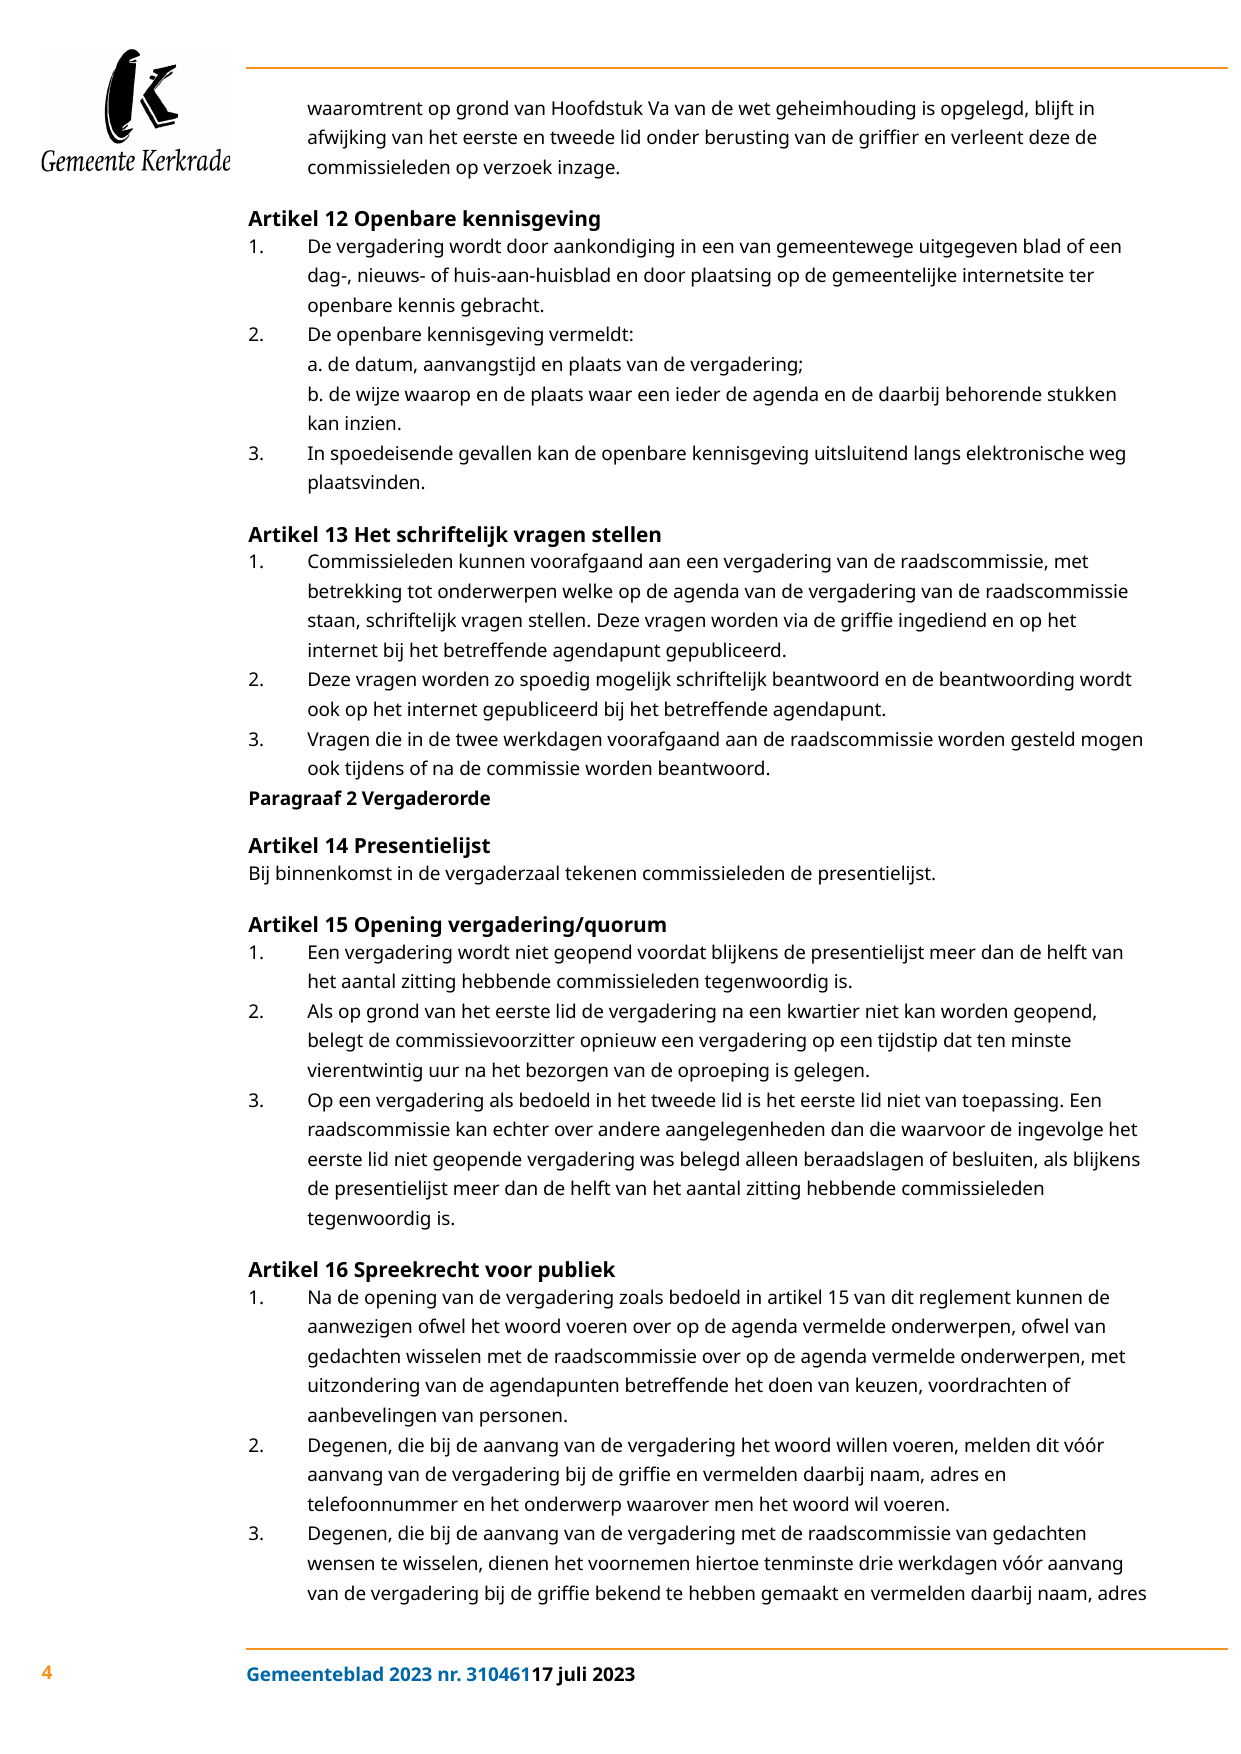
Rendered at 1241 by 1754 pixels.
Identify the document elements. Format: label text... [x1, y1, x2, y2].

list Commissieleden kunnen voorafgaand aan een vergadering van de raadscommissie, met betrekking tot onderwerpen welke op de agenda van de vergadering van de raadscommissie staan, schriftelijk vragen stellen. Deze vragen worden via de griffie ingediend en op het internet bij het betreffende agendapunt gepubliceerd. [248, 548, 1152, 663]
text Artikel 14 Presentielijst [248, 832, 1152, 860]
list waaromtrent op grond van Hoofdstuk Va van de wet geheimhouding is opgelegd, blijft in afwijking van het eerste en tweede lid onder berusting van de griffier en verleent deze de commissieleden op verzoek inzage. [248, 95, 1152, 180]
text Artikel 16 Spreekrecht voor publiek [248, 1256, 1152, 1284]
list De openbare kennisgeving vermeldt: [248, 322, 1152, 347]
text Bij binnenkomst in de vergaderzaal tekenen commissieleden de presentielijst. [248, 860, 1152, 886]
list Degenen, die bij de aanvang van de vergadering met de raadscommissie van gedachten wensen te wisselen, dienen het voornemen hiertoe tenminste drie werkdagen vóór aanvang van de vergadering bij de griffie bekend te hebben gemaakt en vermelden daarbij naam, adres [248, 1521, 1152, 1606]
list In spoedeisende gevallen kan de openbare kennisgeving uitsluitend langs elektronische weg plaatsvinden. [248, 440, 1152, 495]
list De vergadering wordt door aankondiging in een van gemeentewege uitgegeven blad of een dag-, nieuws- of huis-aan-huisblad en door plaatsing op de gemeentelijke internetsite ter openbare kennis gebracht. [248, 233, 1152, 318]
list Een vergadering wordt niet geopend voordat blijkens de presentielijst meer dan de helft van het aantal zitting hebbende commissieleden tegenwoordig is. [248, 939, 1152, 994]
list b. de wijze waarop en de plaats waar een ieder de agenda en de daarbij behorende stukken kan inzien. [248, 381, 1152, 436]
list Vragen die in de twee werkdagen voorafgaand aan de raadscommissie worden gesteld mogen ook tijdens of na de commissie worden beantwoord. [248, 726, 1152, 781]
picture [41, 47, 231, 172]
text Paragraaf 2 Vergaderorde [248, 785, 1152, 811]
list a. de datum, aanvangstijd en plaats van de vergadering; [248, 351, 1152, 377]
text Artikel 13 Het schriftelijk vragen stellen [248, 520, 1152, 548]
list Deze vragen worden zo spoedig mogelijk schriftelijk beantwoord en de beantwoording wordt ook op het internet gepubliceerd bij het betreffende agendapunt. [248, 667, 1152, 722]
list Na de opening van de vergadering zoals bedoeld in artikel 15 van dit reglement kunnen de aanwezigen ofwel het woord voeren over op de agenda vermelde onderwerpen, ofwel van gedachten wisselen met de raadscommissie over op de agenda vermelde onderwerpen, met uitzondering van de agendapunten betreffende het doen van keuzen, voordrachten of aanbevelingen van personen. [248, 1284, 1152, 1428]
list Degenen, die bij de aanvang van de vergadering het woord willen voeren, melden dit vóór aanvang van de vergadering bij de griffie en vermelden daarbij naam, adres en telefoonnummer en het onderwerp waarover men het woord wil voeren. [248, 1432, 1152, 1517]
list Op een vergadering als bedoeld in het tweede lid is het eerste lid niet van toepassing. Een raadscommissie kan echter over andere aangelegenheden dan die waarvoor de ingevolge het eerste lid niet geopende vergadering was belegd alleen beraadslagen of besluiten, als blijkens de presentielijst meer dan de helft van het aantal zitting hebbende commissieleden tegenwoordig is. [248, 1087, 1152, 1231]
list Als op grond van het eerste lid de vergadering na een kwartier niet kan worden geopend, belegt de commissievoorzitter opnieuw een vergadering op een tijdstip dat ten minste vierentwintig uur na het bezorgen van de oproeping is gelegen. [248, 998, 1152, 1083]
text Artikel 15 Opening vergadering/quorum [248, 910, 1152, 939]
text Artikel 12 Openbare kennisgeving [248, 204, 1152, 233]
